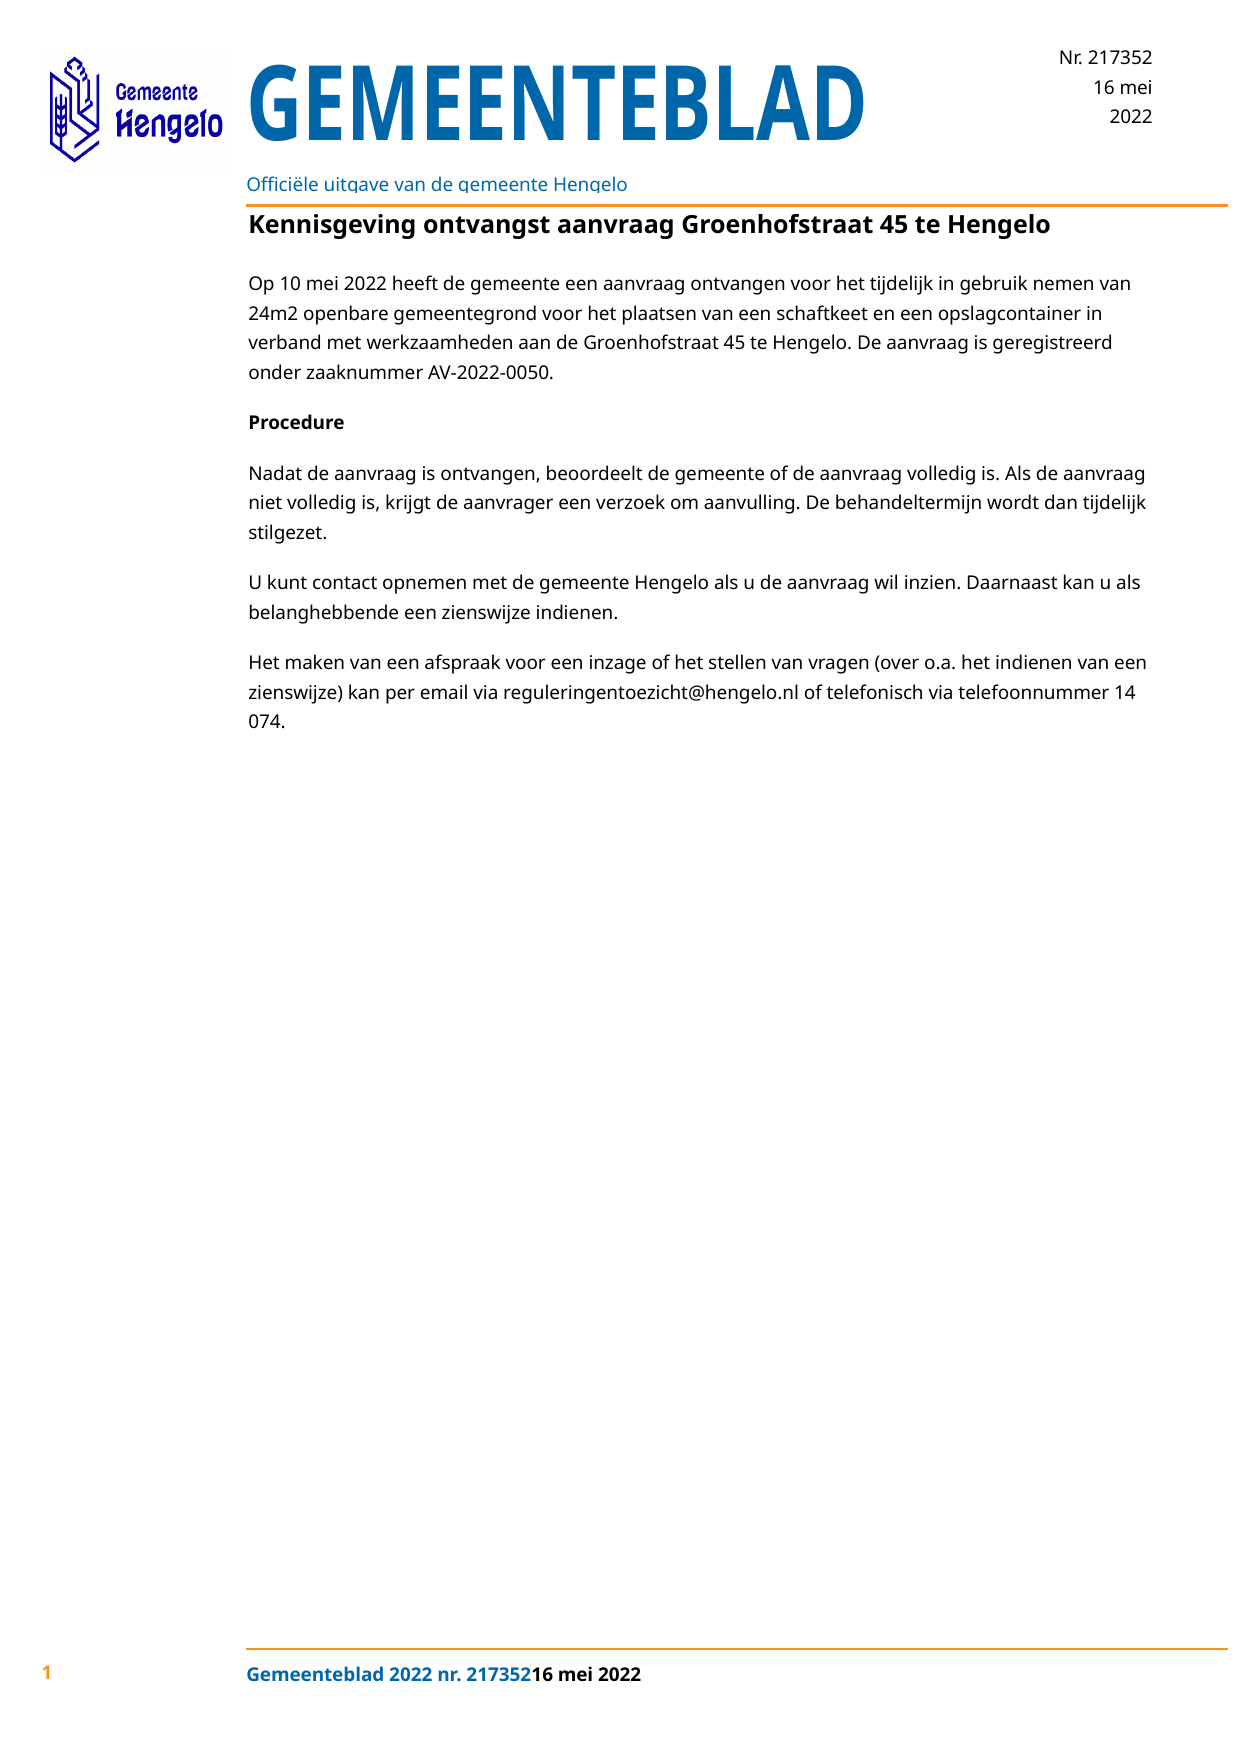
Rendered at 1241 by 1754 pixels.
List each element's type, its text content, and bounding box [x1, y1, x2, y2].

text Kennisgeving ontvangst aanvraag Groenhofstraat 45 te Hengelo [248, 207, 1152, 241]
text Procedure [248, 409, 1152, 435]
text Nadat de aanvraag is ontvangen, beoordeelt de gemeente of de aanvraag volledig is. Als de aanvraag niet volledig is, krijgt de aanvrager een verzoek om aanvulling. De behandeltermijn wordt dan tijdelijk stilgezet. [248, 460, 1152, 545]
text U kunt contact opnemen met de gemeente Hengelo als u de aanvraag wil inzien. Daarnaast kan u als belanghebbende een zienswijze indienen. [248, 569, 1152, 625]
text Op 10 mei 2022 heeft de gemeente een aanvraag ontvangen voor het tijdelijk in gebruik nemen van 24m2 openbare gemeentegrond voor het plaatsen van een schaftkeet en een opslagcontainer in verband met werkzaamheden aan de Groenhofstraat 45 te Hengelo. De aanvraag is geregistreerd onder zaaknummer AV-2022-0050. [248, 270, 1152, 385]
picture [41, 47, 231, 172]
text Het maken van een afspraak voor een inzage of het stellen van vragen (over o.a. het indienen van een zienswijze) kan per email via reguleringentoezicht@hengelo.nl of telefonisch via telefoonnummer 14 074. [248, 649, 1152, 734]
